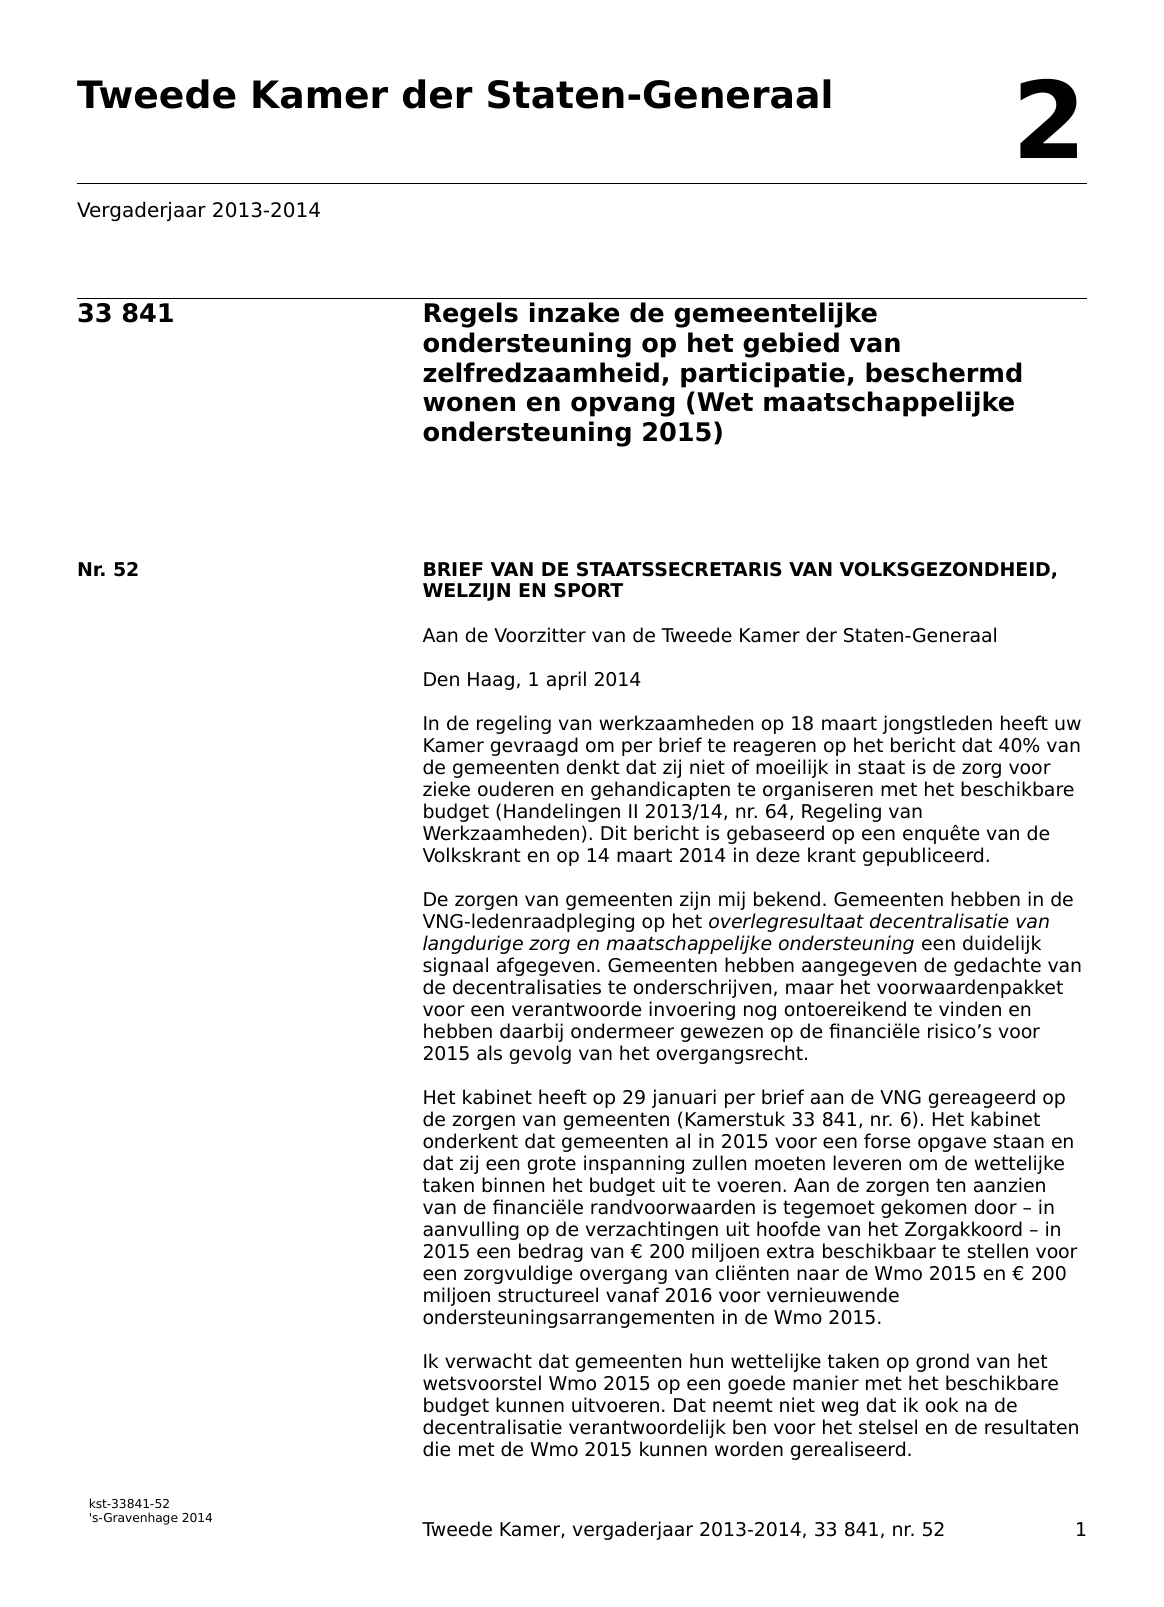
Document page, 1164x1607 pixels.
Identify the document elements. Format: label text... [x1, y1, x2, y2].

text Aan de Voorzitter van de Tweede Kamer der Staten-Generaal [422, 624, 1087, 647]
text Het kabinet heeft op 29 januari per brief aan de VNG gereageerd op de zorgen van gemeenten (Kamerstuk 33 841, nr. 6). Het kabinet onderkent dat gemeenten al in 2015 voor een forse opgave staan en dat zij een grote inspanning zullen moeten leveren om de wettelijke taken binnen het budget uit te voeren. Aan de zorgen ten aanzien van de financiële randvoorwaarden is tegemoet gekomen door – in aanvulling op de verzachtingen uit hoofde van het Zorgakkoord – in 2015 een bedrag van € 200 miljoen extra beschikbaar te stellen voor een zorgvuldige overgang van cliënten naar de Wmo 2015 en € 200 miljoen structureel vanaf 2016 voor vernieuwende ondersteuningsarrangementen in de Wmo 2015. [422, 1087, 1087, 1329]
text kst-33841-52 [88, 1497, 323, 1511]
table_header Tweede Kamer der Staten-Generaal [77, 59, 886, 183]
subtitle 33 841 Regels inzake de gemeentelijke ondersteuning op het gebied van zelfredzaamheid, participatie, beschermd wonen en opvang (Wet maatschappelijke ondersteuning 2015) [77, 299, 1087, 447]
text De zorgen van gemeenten zijn mij bekend. Gemeenten hebben in de VNG-ledenraadpleging op het overlegresultaat decentralisatie van langdurige zorg en maatschappelijke ondersteuning een duidelijk signaal afgegeven. Gemeenten hebben aangegeven de gedachte van de decentralisaties te onderschrijven, maar het voorwaardenpakket voor een verantwoorde invoering nog ontoereikend te vinden en hebben daarbij ondermeer gewezen op de financiële risico’s voor 2015 als gevolg van het overgangsrecht. [422, 889, 1087, 1065]
text Ik verwacht dat gemeenten hun wettelijke taken op grond van het wetsvoorstel Wmo 2015 op een goede manier met het beschikbare budget kunnen uitvoeren. Dat neemt niet weg dat ik ook na de decentralisatie verantwoordelijk ben voor het stelsel en de resultaten die met de Wmo 2015 kunnen worden gerealiseerd. [422, 1351, 1087, 1461]
table_cell Vergaderjaar 2013-2014 [77, 184, 1087, 298]
text In de regeling van werkzaamheden op 18 maart jongstleden heeft uw Kamer gevraagd om per brief te reageren op het bericht dat 40% van de gemeenten denkt dat zij niet of moeilijk in staat is de zorg voor zieke ouderen en gehandicapten te organiseren met het beschikbare budget (Handelingen II 2013/14, nr. 64, Regeling van Werkzaamheden). Dit bericht is gebaseerd op een enquête van de Volkskrant en op 14 maart 2014 in deze krant gepubliceerd. [422, 713, 1087, 867]
text Den Haag, 1 april 2014 [422, 669, 1087, 691]
table_header 2 [886, 59, 1087, 183]
text 's-Gravenhage 2014 [88, 1511, 323, 1525]
subtitle Nr. 52 BRIEF VAN DE STAATSSECRETARIS VAN VOLKSGEZONDHEID, WELZIJN EN SPORT [77, 558, 1087, 602]
